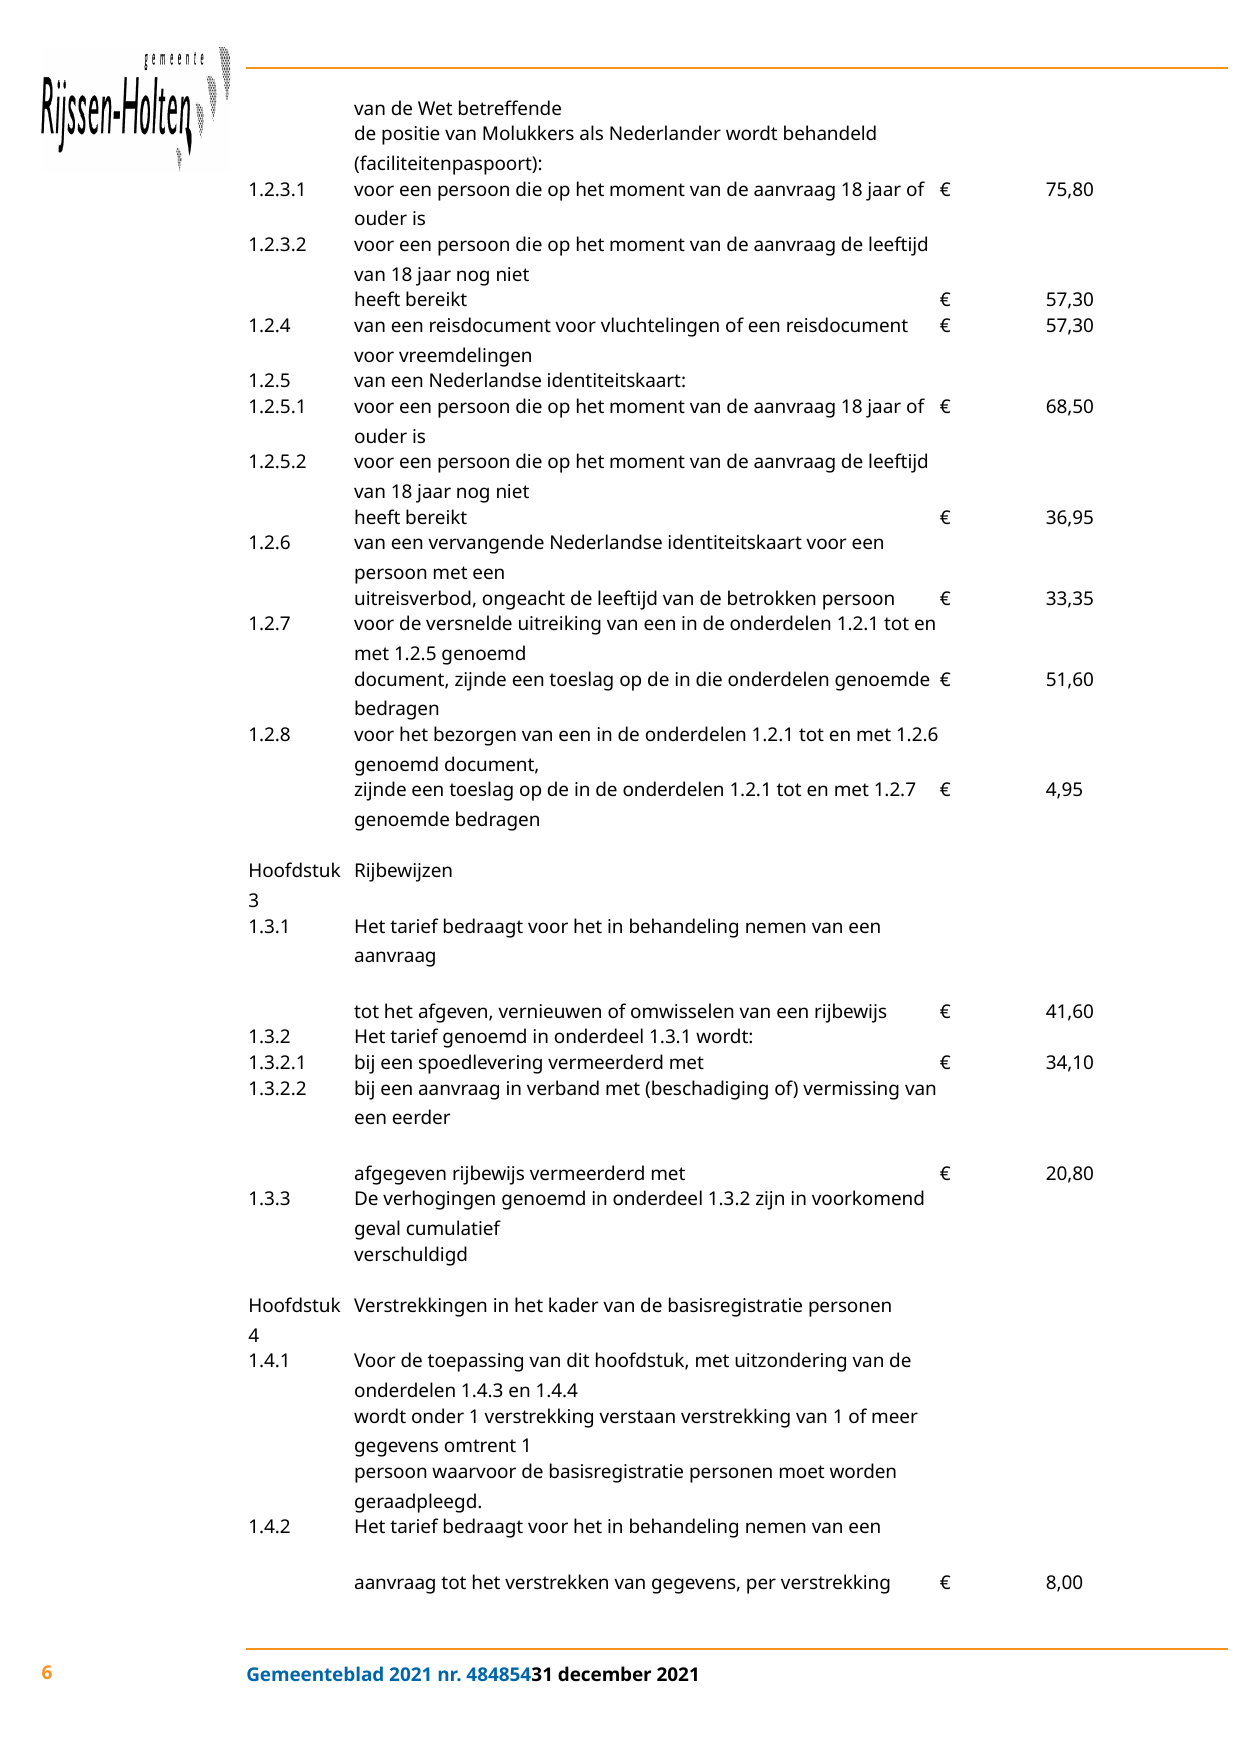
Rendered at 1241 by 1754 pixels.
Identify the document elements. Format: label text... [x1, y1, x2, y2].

table_cell [1046, 1348, 1152, 1403]
table_cell [940, 858, 1046, 913]
table_cell [248, 666, 354, 721]
table_cell [940, 95, 1046, 121]
table_cell 1.2.3.2 [248, 231, 354, 286]
table_cell 1.2.5.2 [248, 449, 354, 504]
table_cell [940, 1024, 1046, 1049]
table_cell 1.2.8 [248, 721, 354, 777]
table_cell € [940, 777, 1046, 832]
table_cell Het tarief bedraagt voor het in behandeling nemen van een [354, 1514, 939, 1569]
table_cell van een reisdocument voor vluchtelingen of een reisdocument voor vreemdelingen [354, 312, 939, 367]
table_cell 1.3.3 [248, 1186, 354, 1241]
table_cell Verstrekkingen in het kader van de basisregistratie personen [354, 1293, 939, 1348]
table_cell voor de versnelde uitreiking van een in de onderdelen 1.2.1 tot en met 1.2.5 genoemd [354, 611, 939, 666]
table_cell uitreisverbod, ongeacht de leeftijd van de betrokken persoon [354, 585, 939, 611]
table_cell [248, 504, 354, 529]
picture [41, 47, 231, 172]
table_cell [248, 1403, 354, 1458]
table_cell [1046, 449, 1152, 504]
table_cell [1046, 611, 1152, 666]
table_cell 57,30 [1046, 312, 1152, 367]
table_cell [940, 721, 1046, 777]
table_cell [1046, 1403, 1152, 1458]
table_cell De verhogingen genoemd in onderdeel 1.3.2 zijn in voorkomend geval cumulatief [354, 1186, 939, 1241]
table_cell voor een persoon die op het moment van de aanvraag 18 jaar of ouder is [354, 176, 939, 231]
table_cell Hoofdstuk 3 [248, 858, 354, 913]
table_cell tot het afgeven, vernieuwen of omwisselen van een rijbewijs [354, 998, 939, 1023]
table_cell [940, 1075, 1046, 1160]
table_cell [248, 1267, 354, 1292]
table_cell Voor de toepassing van dit hoofdstuk, met uitzondering van de onderdelen 1.4.3 en 1.4.4 [354, 1348, 939, 1403]
table_cell 1.2.6 [248, 530, 354, 585]
table_cell zijnde een toeslag op de in de onderdelen 1.2.1 tot en met 1.2.7 genoemde bedragen [354, 777, 939, 832]
table_cell [940, 1403, 1046, 1458]
table_cell [248, 1458, 354, 1514]
table_cell [248, 95, 354, 121]
table_cell € [940, 1049, 1046, 1075]
table_cell [1046, 913, 1152, 998]
table_cell [248, 585, 354, 611]
table_cell [940, 231, 1046, 286]
table_cell € [940, 1569, 1046, 1595]
table_cell [354, 1267, 939, 1292]
table_cell [1046, 858, 1152, 913]
table_cell 1.2.3.1 [248, 176, 354, 231]
table_cell heeft bereikt [354, 504, 939, 529]
table_cell [1046, 1186, 1152, 1241]
table_cell [940, 1186, 1046, 1241]
table_cell [940, 368, 1046, 393]
table_cell afgegeven rijbewijs vermeerderd met [354, 1160, 939, 1186]
table_cell document, zijnde een toeslag op de in die onderdelen genoemde bedragen [354, 666, 939, 721]
table_cell Het tarief genoemd in onderdeel 1.3.1 wordt: [354, 1024, 939, 1049]
table_cell van een Nederlandse identiteitskaart: [354, 368, 939, 393]
table_cell bij een spoedlevering vermeerderd met [354, 1049, 939, 1075]
table_cell € [940, 585, 1046, 611]
table_cell aanvraag tot het verstrekken van gegevens, per verstrekking [354, 1569, 939, 1595]
table_cell 33,35 [1046, 585, 1152, 611]
table_cell [1046, 832, 1152, 858]
table_cell [248, 121, 354, 176]
table_cell € [940, 286, 1046, 312]
table_cell [248, 1241, 354, 1267]
table_cell [1046, 368, 1152, 393]
table_cell heeft bereikt [354, 286, 939, 312]
table_cell [940, 449, 1046, 504]
table_cell bij een aanvraag in verband met (beschadiging of) vermissing van een eerder [354, 1075, 939, 1160]
table_cell [940, 1514, 1046, 1569]
table_cell [1046, 1514, 1152, 1569]
table_cell [940, 530, 1046, 585]
table_cell wordt onder 1 verstrekking verstaan verstrekking van 1 of meer gegevens omtrent 1 [354, 1403, 939, 1458]
table_cell 1.3.2 [248, 1024, 354, 1049]
table_cell € [940, 998, 1046, 1023]
table_cell Rijbewijzen [354, 858, 939, 913]
table_cell [248, 1569, 354, 1595]
table_cell 1.3.2.2 [248, 1075, 354, 1160]
table_cell voor een persoon die op het moment van de aanvraag de leeftijd van 18 jaar nog niet [354, 449, 939, 504]
table_cell persoon waarvoor de basisregistratie personen moet worden geraadpleegd. [354, 1458, 939, 1514]
table_cell € [940, 504, 1046, 529]
table_cell [940, 1348, 1046, 1403]
table_cell verschuldigd [354, 1241, 939, 1267]
table_cell 4,95 [1046, 777, 1152, 832]
table_cell 1.3.2.1 [248, 1049, 354, 1075]
table_cell € [940, 312, 1046, 367]
table_cell [940, 611, 1046, 666]
table_cell [248, 777, 354, 832]
table_cell [1046, 121, 1152, 176]
table_cell [940, 121, 1046, 176]
table_cell voor een persoon die op het moment van de aanvraag de leeftijd van 18 jaar nog niet [354, 231, 939, 286]
table_cell [940, 832, 1046, 858]
table_cell [1046, 1293, 1152, 1348]
table_cell [354, 832, 939, 858]
table_cell [248, 1160, 354, 1186]
table_cell voor het bezorgen van een in de onderdelen 1.2.1 tot en met 1.2.6 genoemd document, [354, 721, 939, 777]
table_cell 57,30 [1046, 286, 1152, 312]
table_cell [1046, 95, 1152, 121]
table_cell Het tarief bedraagt voor het in behandeling nemen van een aanvraag [354, 913, 939, 998]
table_cell Hoofdstuk 4 [248, 1293, 354, 1348]
table_cell 34,10 [1046, 1049, 1152, 1075]
table_cell 8,00 [1046, 1569, 1152, 1595]
table_cell [1046, 1241, 1152, 1267]
table_cell 68,50 [1046, 393, 1152, 448]
table_cell 51,60 [1046, 666, 1152, 721]
table_cell voor een persoon die op het moment van de aanvraag 18 jaar of ouder is [354, 393, 939, 448]
table_cell [940, 1267, 1046, 1292]
table_cell 20,80 [1046, 1160, 1152, 1186]
table_cell € [940, 1160, 1046, 1186]
table_cell [1046, 1075, 1152, 1160]
table_cell € [940, 393, 1046, 448]
table_cell 1.3.1 [248, 913, 354, 998]
table_cell [248, 832, 354, 858]
table_cell 1.2.7 [248, 611, 354, 666]
table_cell de positie van Molukkers als Nederlander wordt behandeld (faciliteitenpaspoort): [354, 121, 939, 176]
table_cell 1.2.4 [248, 312, 354, 367]
table_cell [1046, 530, 1152, 585]
table_cell [940, 1293, 1046, 1348]
table_cell 1.4.2 [248, 1514, 354, 1569]
table_cell [1046, 1024, 1152, 1049]
table_cell [1046, 1458, 1152, 1514]
table_cell 1.4.1 [248, 1348, 354, 1403]
table_cell [940, 1458, 1046, 1514]
table_cell € [940, 176, 1046, 231]
table_cell [940, 1241, 1046, 1267]
table_cell [248, 998, 354, 1023]
table_cell 36,95 [1046, 504, 1152, 529]
table_cell 41,60 [1046, 998, 1152, 1023]
table_cell [940, 913, 1046, 998]
table_cell [1046, 721, 1152, 777]
table_cell van de Wet betreffende [354, 95, 939, 121]
table_cell 75,80 [1046, 176, 1152, 231]
table_cell 1.2.5 [248, 368, 354, 393]
table_cell [1046, 1267, 1152, 1292]
table_cell van een vervangende Nederlandse identiteitskaart voor een persoon met een [354, 530, 939, 585]
table_cell 1.2.5.1 [248, 393, 354, 448]
table_cell € [940, 666, 1046, 721]
table_cell [248, 286, 354, 312]
table_cell [1046, 231, 1152, 286]
